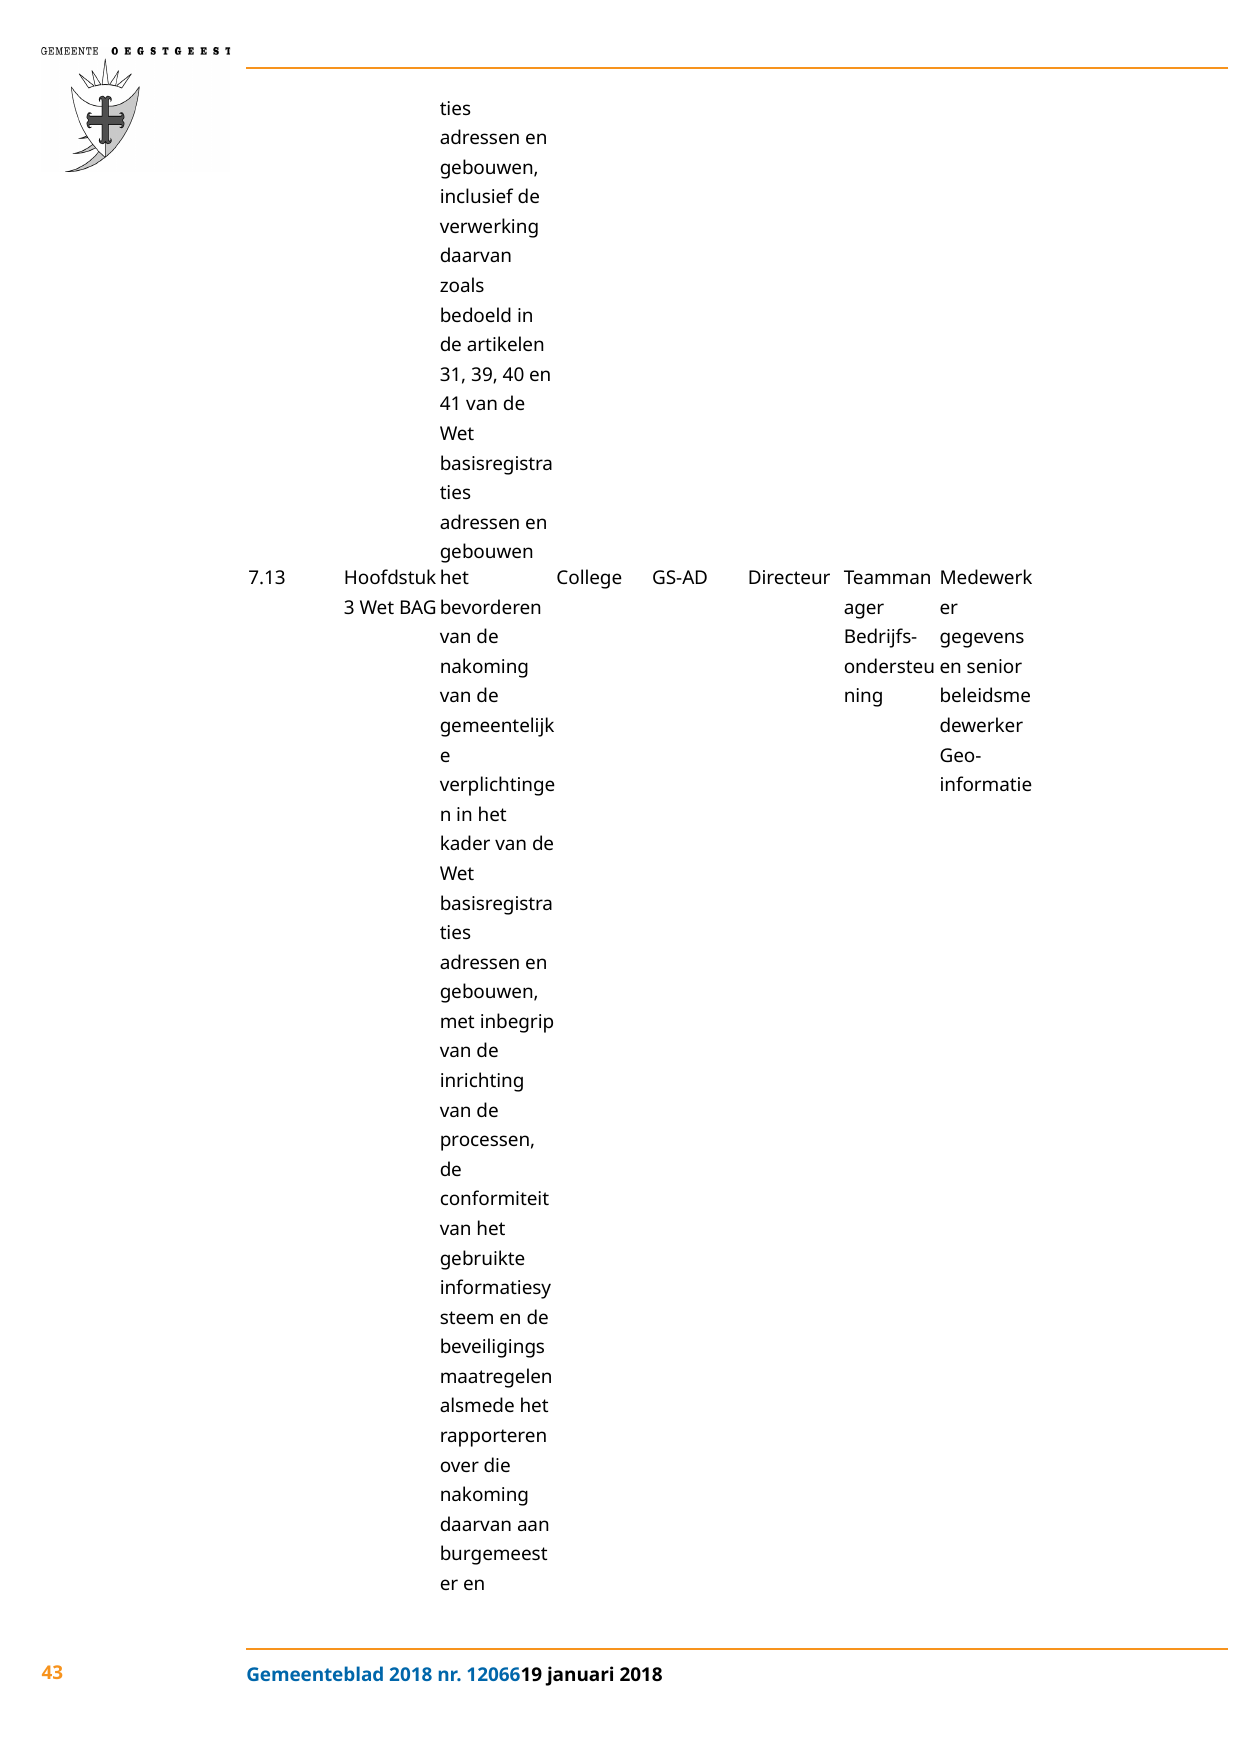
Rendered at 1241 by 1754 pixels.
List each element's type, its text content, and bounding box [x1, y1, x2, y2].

table_cell [1035, 95, 1152, 564]
table_cell [844, 95, 939, 564]
table_cell College [556, 564, 652, 1596]
table_cell GS-AD [652, 564, 748, 1596]
table_cell [1035, 564, 1152, 1596]
table_cell 7.13 [248, 564, 344, 1596]
picture [41, 47, 231, 172]
table_cell [652, 95, 748, 564]
table_cell Directeur [748, 564, 843, 1596]
table_cell het bevorderen van de nakoming van de gemeentelijke verplichtingen in het kader van de Wet basisregistraties adressen en gebouwen, met inbegrip van de inrichting van de processen, de conformiteit van het gebruikte informatiesysteem en de beveiligingsmaatregelen alsmede het rapporteren over die nakoming daarvan aan burgemeester en [440, 564, 556, 1596]
table_cell Teammanager Bedrijfs-ondersteuning [844, 564, 939, 1596]
table_cell [556, 95, 652, 564]
table_cell [248, 95, 344, 564]
table_cell ties adressen en gebouwen, inclusief de verwerking daarvan zoals bedoeld in de artikelen 31, 39, 40 en 41 van de Wet basisregistraties adressen en gebouwen [440, 95, 556, 564]
table_cell [939, 95, 1035, 564]
table_cell [748, 95, 843, 564]
table_cell [344, 95, 439, 564]
table_cell Medewerker gegevens en senior beleidsmedewerker Geo-informatie [939, 564, 1035, 1596]
table_cell Hoofdstuk 3 Wet BAG [344, 564, 439, 1596]
